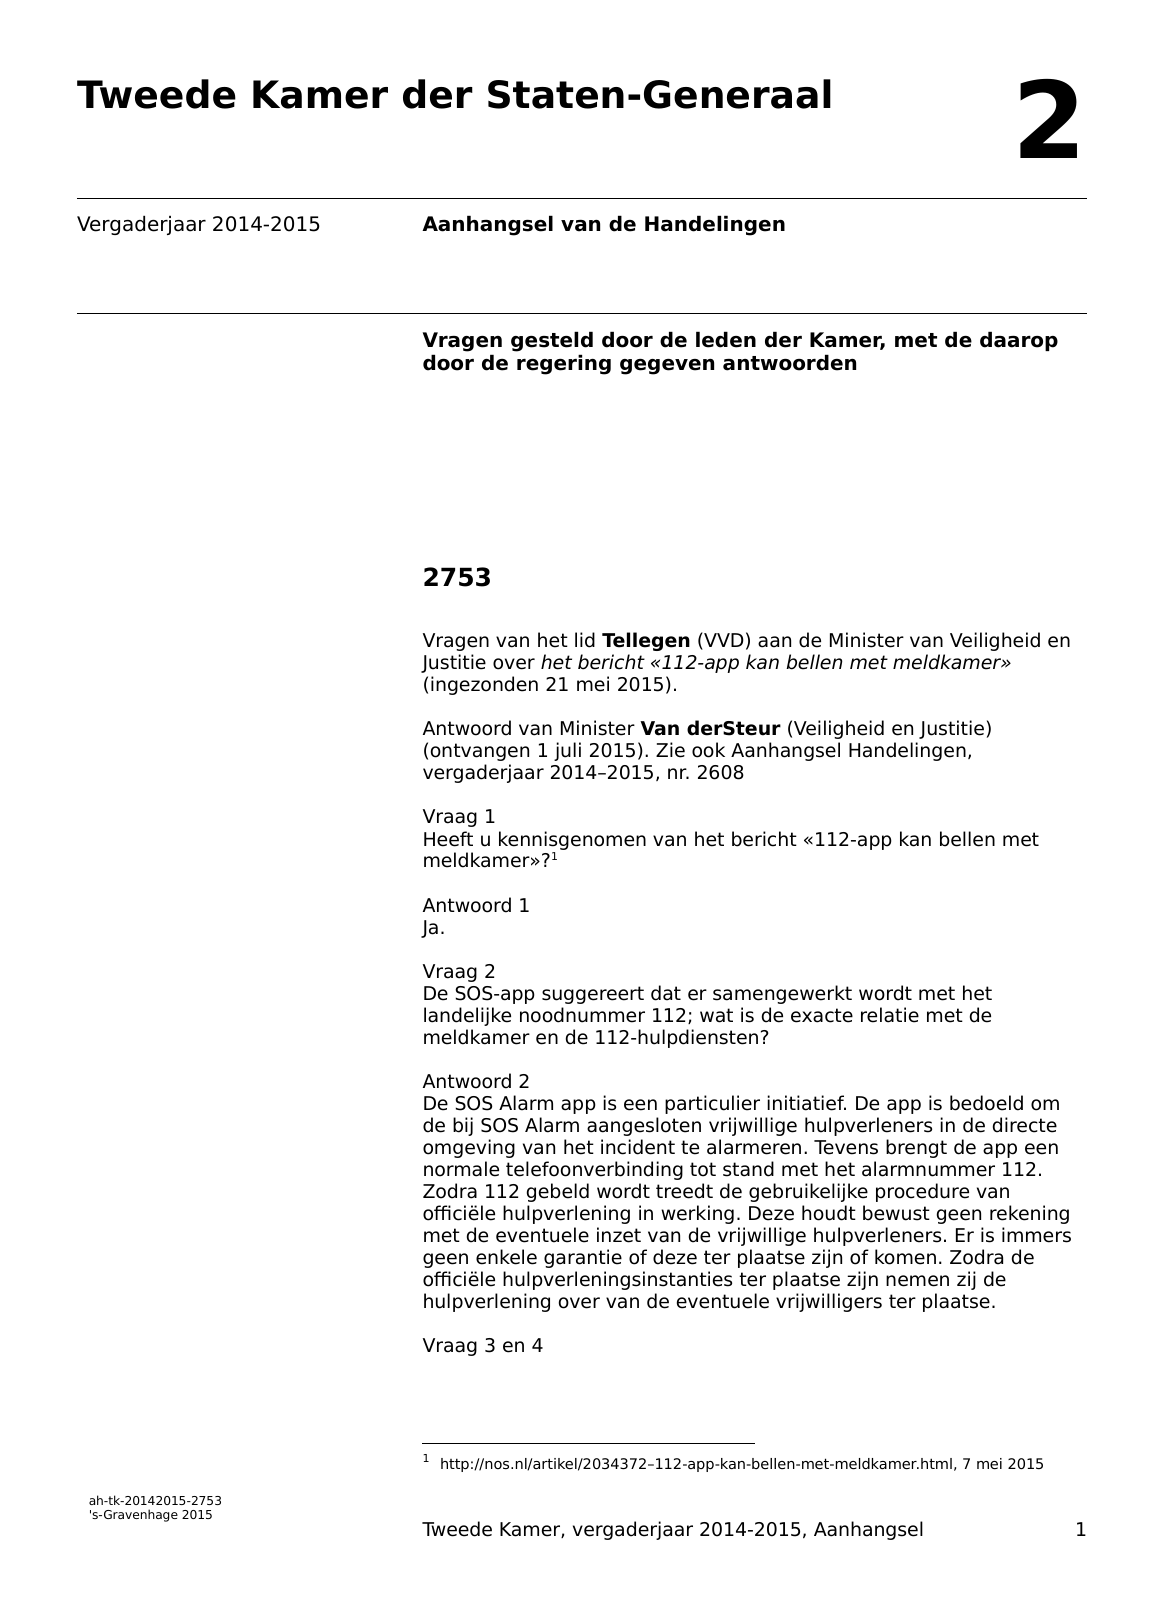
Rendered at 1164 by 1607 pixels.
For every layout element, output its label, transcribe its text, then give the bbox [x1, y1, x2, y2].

text Antwoord van Minister Van derSteur (Veiligheid en Justitie) (ontvangen 1 juli 2015). Zie ook Aanhangsel Handelingen, vergaderjaar 2014–2015, nr. 2608 [422, 718, 1087, 784]
text Vraag 3 en 4 [422, 1335, 1087, 1357]
table_header 2 [886, 59, 1087, 198]
text De SOS-app suggereert dat er samengewerkt wordt met het landelijke noodnummer 112; wat is de exacte relatie met de meldkamer en de 112-hulpdiensten? [422, 983, 1087, 1049]
text Antwoord 2 [422, 1071, 1087, 1093]
text Vraag 2 [422, 961, 1087, 983]
text Vragen van het lid Tellegen (VVD) aan de Minister van Veiligheid en Justitie over het bericht «112-app kan bellen met meldkamer» (ingezonden 21 mei 2015). [422, 630, 1087, 696]
text Antwoord 1 [422, 894, 1087, 917]
text Vraag 1 [422, 806, 1087, 828]
text 2753 [422, 563, 1087, 592]
table_cell [77, 314, 422, 375]
table_cell Aanhangsel van de Handelingen [422, 199, 1087, 313]
text ah-tk-20142015-2753 [88, 1494, 323, 1508]
text Heeft u kennisgenomen van het bericht «112-app kan bellen met meldkamer»? [422, 828, 1087, 872]
text 's-Gravenhage 2015 [88, 1508, 323, 1522]
text Ja. [422, 917, 1087, 938]
text http://nos.nl/artikel/2034372–112-app-kan-bellen-met-meldkamer.html, 7 mei 2015 [422, 1452, 1087, 1474]
table_cell Vergaderjaar 2014-2015 [77, 199, 422, 313]
table_cell Vragen gesteld door de leden der Kamer, met de daarop door de regering gegeven antwoorden [422, 314, 1087, 375]
table_header Tweede Kamer der Staten-Generaal [77, 59, 886, 198]
text De SOS Alarm app is een particulier initiatief. De app is bedoeld om de bij SOS Alarm aangesloten vrijwillige hulpverleners in de directe omgeving van het incident te alarmeren. Tevens brengt de app een normale telefoonverbinding tot stand met het alarmnummer 112. Zodra 112 gebeld wordt treedt de gebruikelijke procedure van officiële hulpverlening in werking. Deze houdt bewust geen rekening met de eventuele inzet van de vrijwillige hulpverleners. Er is immers geen enkele garantie of deze ter plaatse zijn of komen. Zodra de officiële hulpverleningsinstanties ter plaatse zijn nemen zij de hulpverlening over van de eventuele vrijwilligers ter plaatse. [422, 1093, 1087, 1313]
